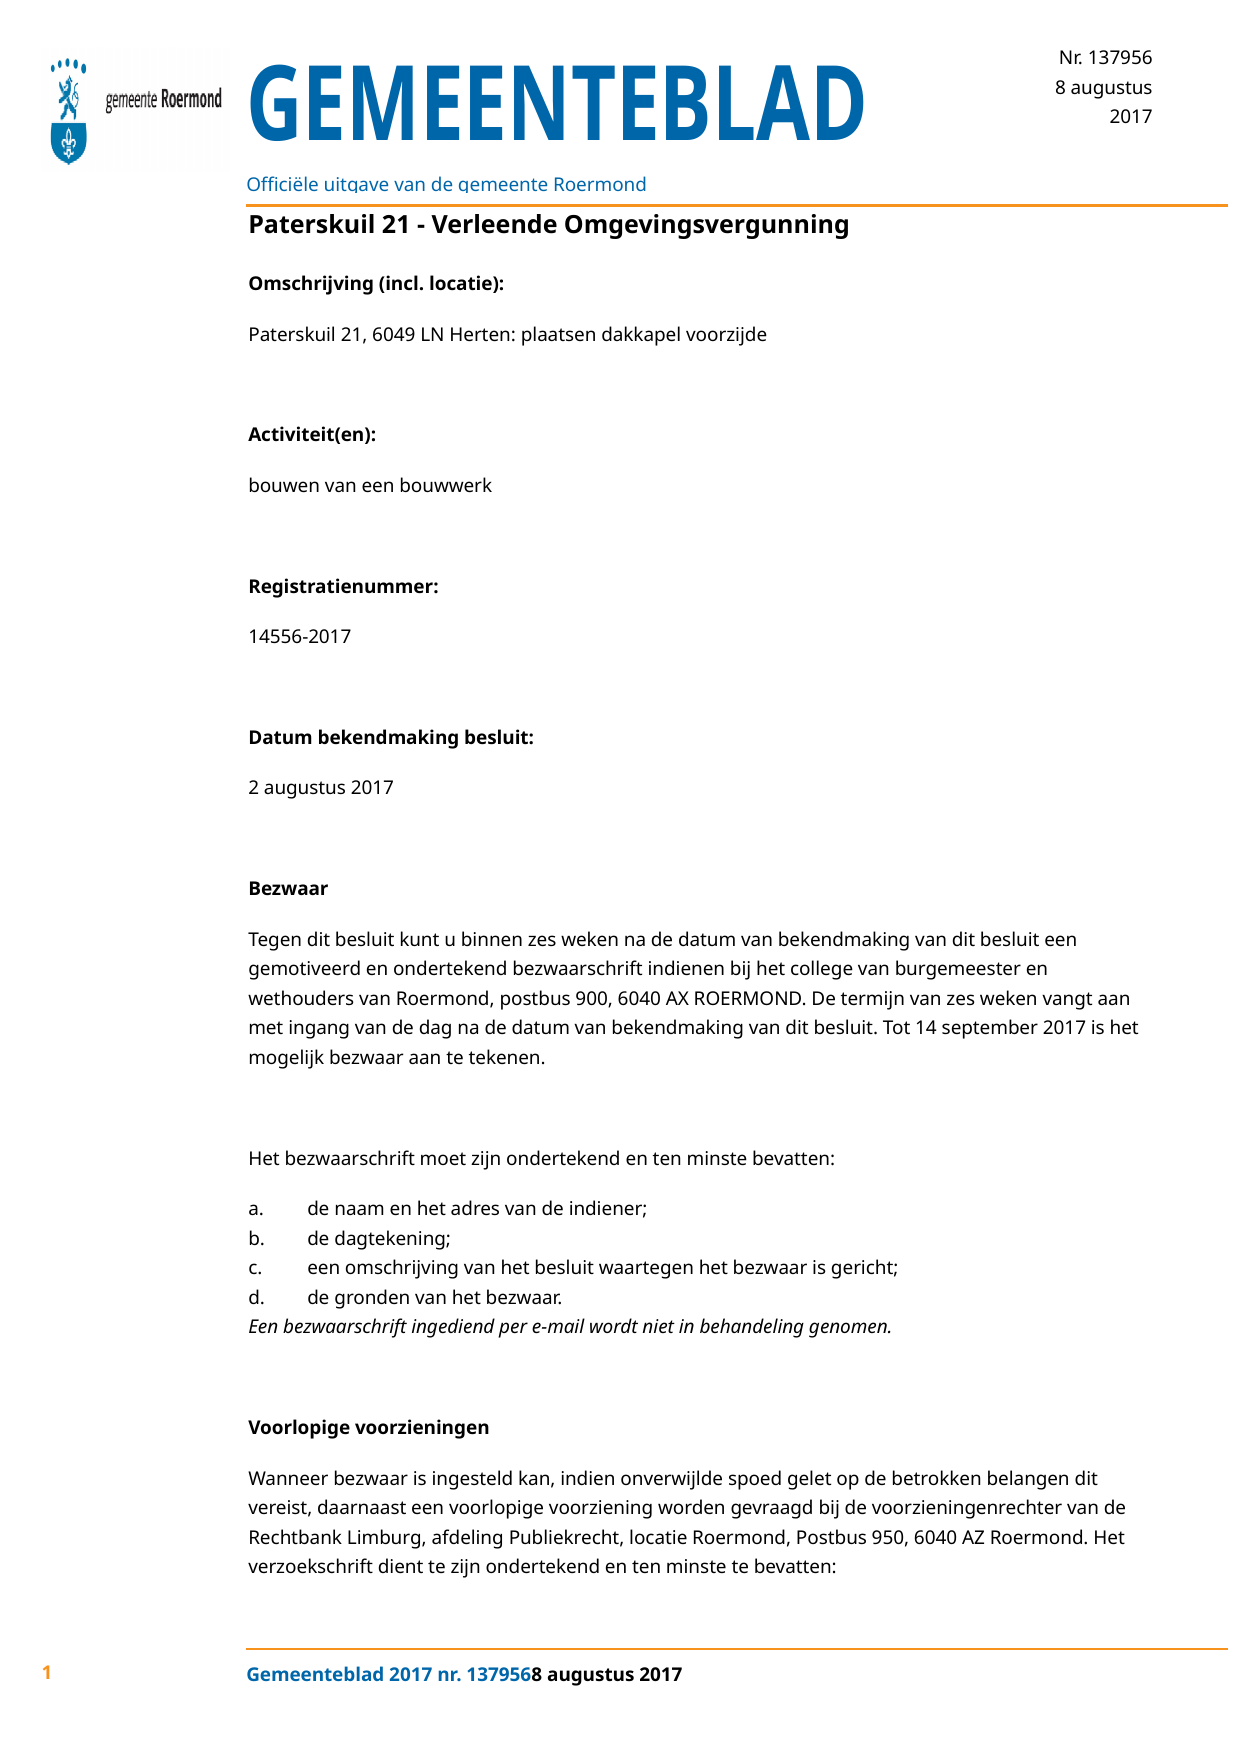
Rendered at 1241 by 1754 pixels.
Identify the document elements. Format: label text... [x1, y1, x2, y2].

text bouwen van een bouwwerk [248, 472, 1152, 498]
list de naam en het adres van de indiener; [248, 1195, 1152, 1221]
picture [41, 47, 231, 172]
text Registratienummer: [248, 573, 1152, 598]
text Tegen dit besluit kunt u binnen zes weken na de datum van bekendmaking van dit besluit een gemotiveerd en ondertekend bezwaarschrift indienen bij het college van burgemeester en wethouders van Roermond, postbus 900, 6040 AX ROERMOND. De termijn van zes weken vangt aan met ingang van de dag na de datum van bekendmaking van dit besluit. Tot 14 september 2017 is het mogelijk bezwaar aan te tekenen. [248, 926, 1152, 1070]
text Wanneer bezwaar is ingesteld kan, indien onverwijlde spoed gelet op de betrokken belangen dit vereist, daarnaast een voorlopige voorziening worden gevraagd bij de voorzieningenrechter van de Rechtbank Limburg, afdeling Publiekrecht, locatie Roermond, Postbus 950, 6040 AZ Roermond. Het verzoekschrift dient te zijn ondertekend en ten minste te bevatten: [248, 1465, 1152, 1579]
text Paterskuil 21, 6049 LN Herten: plaatsen dakkapel voorzijde [248, 321, 1152, 346]
text 2 augustus 2017 [248, 774, 1152, 800]
list een omschrijving van het besluit waartegen het bezwaar is gericht; [248, 1254, 1152, 1280]
text Bezwaar [248, 875, 1152, 901]
text Activiteit(en): [248, 422, 1152, 447]
list de gronden van het bezwaar. [248, 1284, 1152, 1310]
text Paterskuil 21 - Verleende Omgevingsvergunning [248, 207, 1152, 241]
text Het bezwaarschrift moet zijn ondertekend en ten minste bevatten: [248, 1145, 1152, 1171]
list de dagtekening; [248, 1225, 1152, 1251]
text Een bezwaarschrift ingediend per e-mail wordt niet in behandeling genomen. [248, 1314, 1152, 1339]
text Voorlopige voorzieningen [248, 1414, 1152, 1440]
text Omschrijving (incl. locatie): [248, 270, 1152, 296]
text 14556-2017 [248, 623, 1152, 649]
text Datum bekendmaking besluit: [248, 724, 1152, 750]
